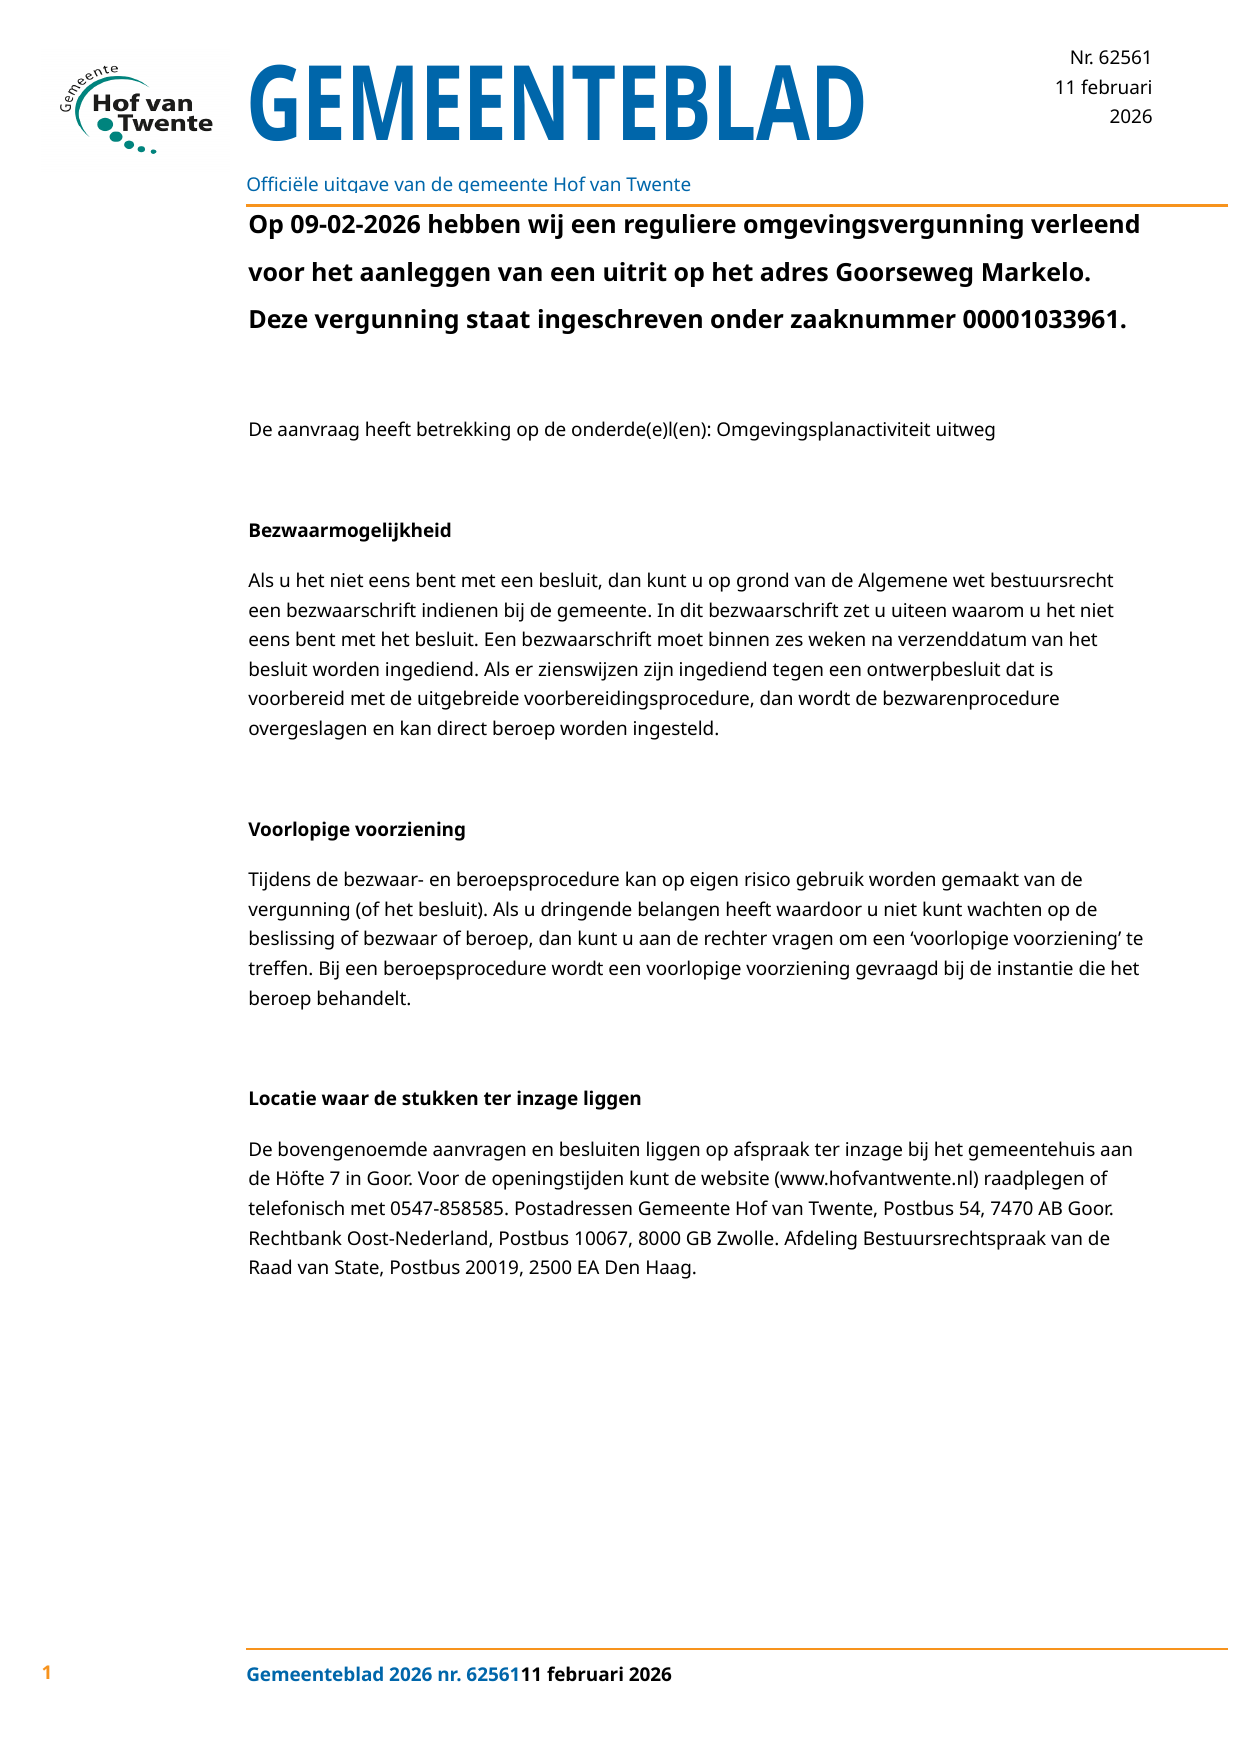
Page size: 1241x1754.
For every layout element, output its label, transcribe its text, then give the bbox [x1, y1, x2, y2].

text De aanvraag heeft betrekking op de onderde(e)l(en): Omgevingsplanactiviteit uitweg [248, 416, 1152, 442]
text De bovengenoemde aanvragen en besluiten liggen op afspraak ter inzage bij het gemeentehuis aan de Höfte 7 in Goor. Voor de openingstijden kunt de website (www.hofvantwente.nl) raadplegen of telefonisch met 0547-858585. Postadressen Gemeente Hof van Twente, Postbus 54, 7470 AB Goor. Rechtbank Oost-Nederland, Postbus 10067, 8000 GB Zwolle. Afdeling Bestuursrechtspraak van de Raad van State, Postbus 20019, 2500 EA Den Haag. [248, 1136, 1152, 1280]
text Voorlopige voorziening [248, 816, 1152, 842]
text Als u het niet eens bent met een besluit, dan kunt u op grond van de Algemene wet bestuursrecht een bezwaarschrift indienen bij de gemeente. In dit bezwaarschrift zet u uiteen waarom u het niet eens bent met het besluit. Een bezwaarschrift moet binnen zes weken na verzenddatum van het besluit worden ingediend. Als er zienswijzen zijn ingediend tegen een ontwerpbesluit dat is voorbereid met de uitgebreide voorbereidingsprocedure, dan wordt de bezwarenprocedure overgeslagen en kan direct beroep worden ingesteld. [248, 567, 1152, 741]
text Locatie waar de stukken ter inzage liggen [248, 1086, 1152, 1111]
picture [41, 47, 231, 172]
text Tijdens de bezwaar- en beroepsprocedure kan op eigen risico gebruik worden gemaakt van de vergunning (of het besluit). Als u dringende belangen heeft waardoor u niet kunt wachten op de beslissing of bezwaar of beroep, dan kunt u aan de rechter vragen om een ‘voorlopige voorziening’ te treffen. Bij een beroepsprocedure wordt een voorlopige voorziening gevraagd bij de instantie die het beroep behandelt. [248, 866, 1152, 1010]
text Op 09-02-2026 hebben wij een reguliere omgevingsvergunning verleend voor het aanleggen van een uitrit op het adres Goorseweg Markelo. Deze vergunning staat ingeschreven onder zaaknummer 00001033961. [248, 207, 1152, 336]
text Bezwaarmogelijkheid [248, 517, 1152, 542]
